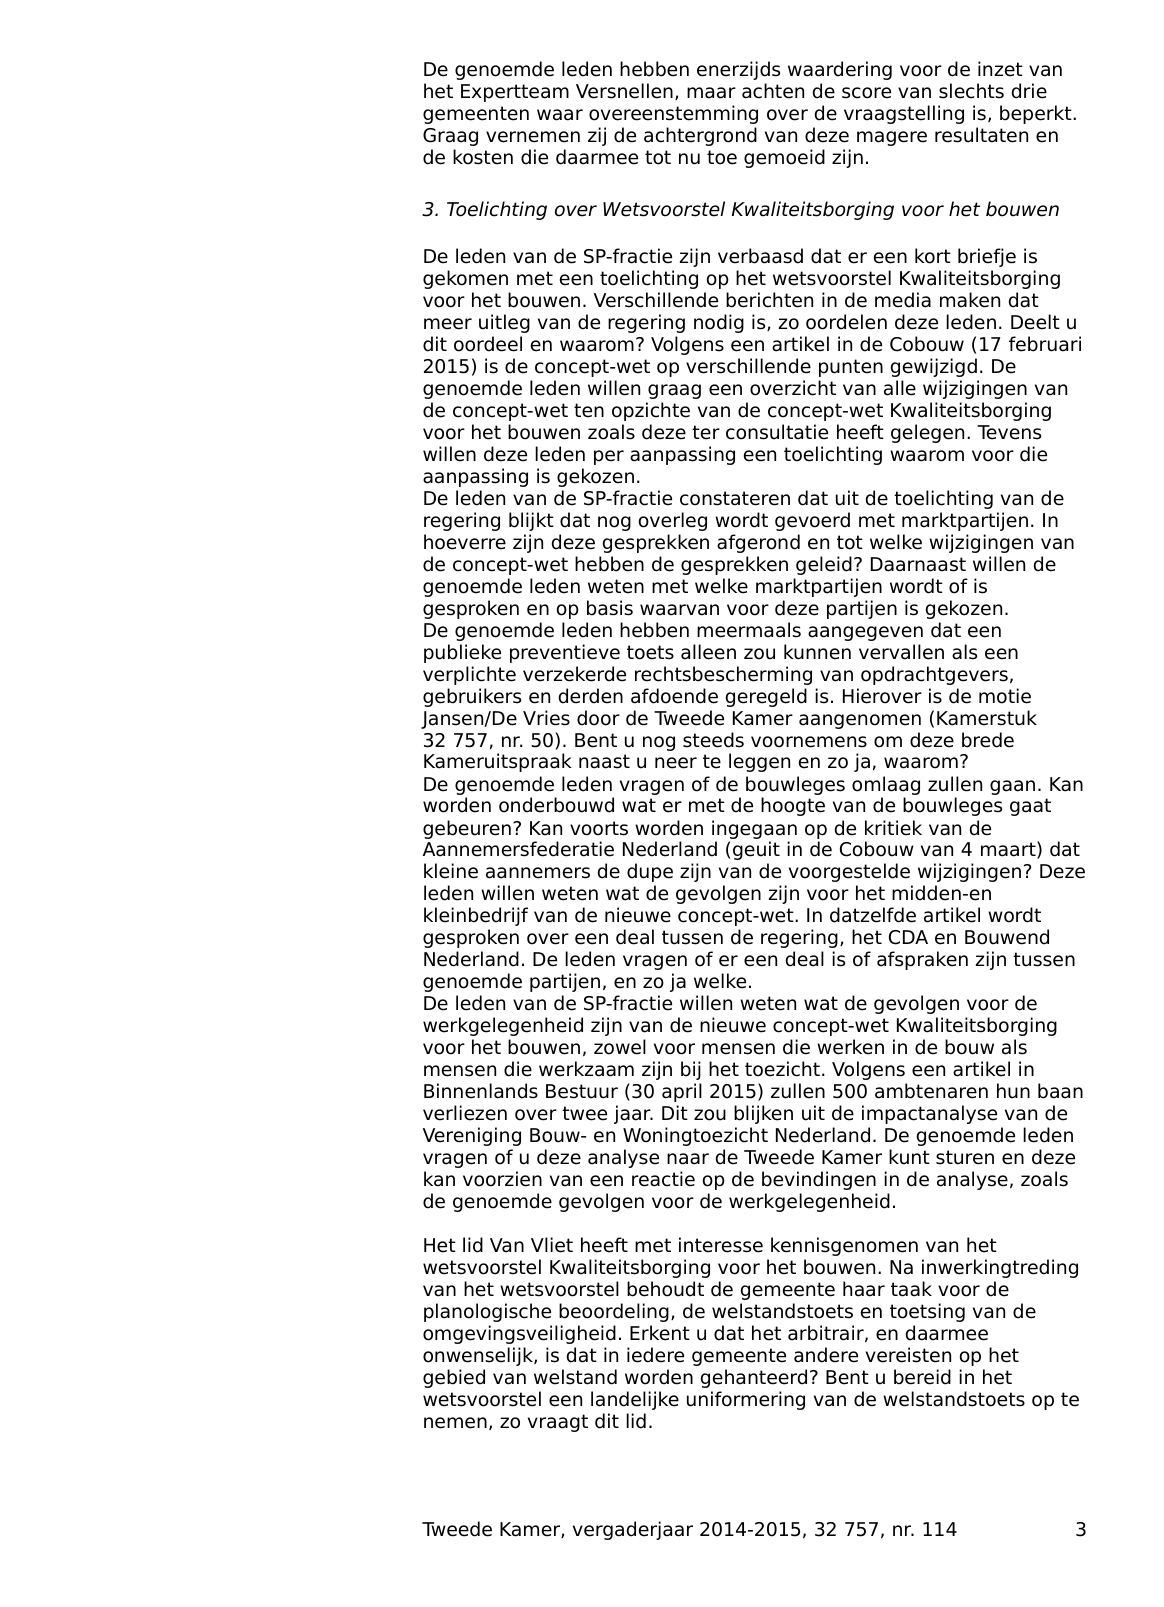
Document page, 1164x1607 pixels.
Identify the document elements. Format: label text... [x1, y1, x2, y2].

text De leden van de SP-fractie zijn verbaasd dat er een kort briefje is gekomen met een toelichting op het wetsvoorstel Kwaliteitsborging voor het bouwen. Verschillende berichten in de media maken dat meer uitleg van de regering nodig is, zo oordelen deze leden. Deelt u dit oordeel en waarom? Volgens een artikel in de Cobouw (17 februari 2015) is de concept-wet op verschillende punten gewijzigd. De genoemde leden willen graag een overzicht van alle wijzigingen van de concept-wet ten opzichte van de concept-wet Kwaliteitsborging voor het bouwen zoals deze ter consultatie heeft gelegen. Tevens willen deze leden per aanpassing een toelichting waarom voor die aanpassing is gekozen. [422, 246, 1087, 488]
text De leden van de SP-fractie constateren dat uit de toelichting van de regering blijkt dat nog overleg wordt gevoerd met marktpartijen. In hoeverre zijn deze gesprekken afgerond en tot welke wijzigingen van de concept-wet hebben de gesprekken geleid? Daarnaast willen de genoemde leden weten met welke marktpartijen wordt of is gesproken en op basis waarvan voor deze partijen is gekozen. [422, 488, 1087, 619]
text De leden van de SP-fractie willen weten wat de gevolgen voor de werkgelegenheid zijn van de nieuwe concept-wet Kwaliteitsborging voor het bouwen, zowel voor mensen die werken in de bouw als mensen die werkzaam zijn bij het toezicht. Volgens een artikel in Binnenlands Bestuur (30 april 2015) zullen 500 ambtenaren hun baan verliezen over twee jaar. Dit zou blijken uit de impactanalyse van de Vereniging Bouw- en Woningtoezicht Nederland. De genoemde leden vragen of u deze analyse naar de Tweede Kamer kunt sturen en deze kan voorzien van een reactie op de bevindingen in de analyse, zoals de genoemde gevolgen voor de werkgelegenheid. [422, 993, 1087, 1213]
text Het lid Van Vliet heeft met interesse kennisgenomen van het wetsvoorstel Kwaliteitsborging voor het bouwen. Na inwerkingtreding van het wetsvoorstel behoudt de gemeente haar taak voor de planologische beoordeling, de welstandstoets en toetsing van de omgevingsveiligheid. Erkent u dat het arbitrair, en daarmee onwenselijk, is dat in iedere gemeente andere vereisten op het gebied van welstand worden gehanteerd? Bent u bereid in het wetsvoorstel een landelijke uniformering van de welstandstoets op te nemen, zo vraagt dit lid. [422, 1235, 1087, 1433]
subtitle 3. Toelichting over Wetsvoorstel Kwaliteitsborging voor het bouwen [422, 199, 1087, 221]
text De genoemde leden hebben enerzijds waardering voor de inzet van het Expertteam Versnellen, maar achten de score van slechts drie gemeenten waar overeenstemming over de vraagstelling is, beperkt. Graag vernemen zij de achtergrond van deze magere resultaten en de kosten die daarmee tot nu toe gemoeid zijn. [422, 59, 1087, 169]
text De genoemde leden hebben meermaals aangegeven dat een publieke preventieve toets alleen zou kunnen vervallen als een verplichte verzekerde rechtsbescherming van opdrachtgevers, gebruikers en derden afdoende geregeld is. Hierover is de motie Jansen/De Vries door de Tweede Kamer aangenomen (Kamerstuk 32 757, nr. 50). Bent u nog steeds voornemens om deze brede Kameruitspraak naast u neer te leggen en zo ja, waarom? [422, 619, 1087, 773]
text De genoemde leden vragen of de bouwleges omlaag zullen gaan. Kan worden onderbouwd wat er met de hoogte van de bouwleges gaat gebeuren? Kan voorts worden ingegaan op de kritiek van de Aannemersfederatie Nederland (geuit in de Cobouw van 4 maart) dat kleine aannemers de dupe zijn van de voorgestelde wijzigingen? Deze leden willen weten wat de gevolgen zijn voor het midden-en kleinbedrijf van de nieuwe concept-wet. In datzelfde artikel wordt gesproken over een deal tussen de regering, het CDA en Bouwend Nederland. De leden vragen of er een deal is of afspraken zijn tussen genoemde partijen, en zo ja welke. [422, 773, 1087, 993]
